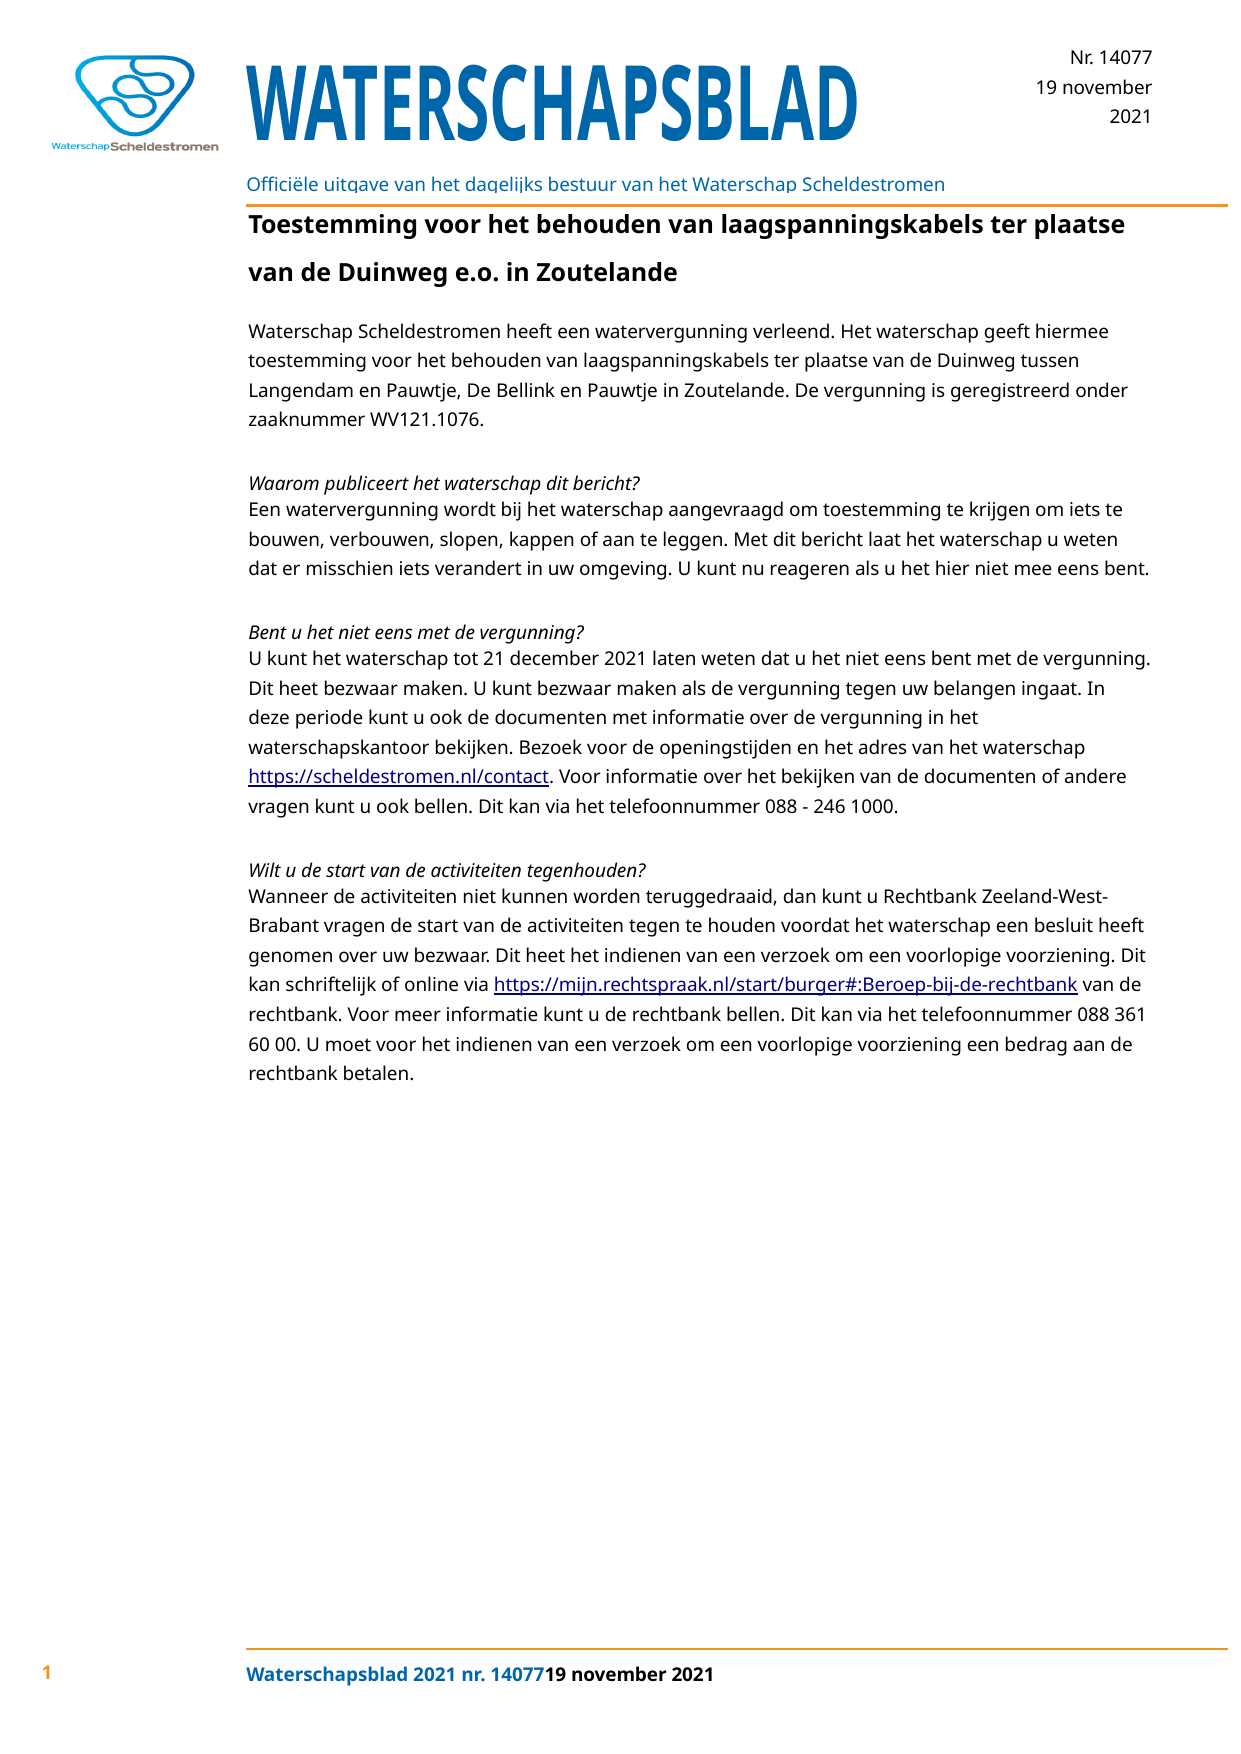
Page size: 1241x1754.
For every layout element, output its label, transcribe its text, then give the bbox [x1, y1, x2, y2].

text Wilt u de start van de activiteiten tegenhouden? [248, 857, 1152, 883]
text Bent u het niet eens met de vergunning? [248, 619, 1152, 645]
text Waarom publiceert het waterschap dit bericht? [248, 471, 1152, 496]
text Een watervergunning wordt bij het waterschap aangevraagd om toestemming te krijgen om iets te bouwen, verbouwen, slopen, kappen of aan te leggen. Met dit bericht laat het waterschap u weten dat er misschien iets verandert in uw omgeving. U kunt nu reageren als u het hier niet mee eens bent. [248, 496, 1152, 581]
picture [41, 47, 231, 172]
text U kunt het waterschap tot 21 december 2021 laten weten dat u het niet eens bent met de vergunning. Dit heet bezwaar maken. U kunt bezwaar maken als de vergunning tegen uw belangen ingaat. In deze periode kunt u ook de documenten met informatie over de vergunning in het waterschapskantoor bekijken. Bezoek voor de openingstijden en het adres van het waterschap https://scheldestromen.nl/contact. Voor informatie over het bekijken van de documenten of andere vragen kunt u ook bellen. Dit kan via het telefoonnummer 088 - 246 1000. [248, 645, 1152, 819]
text Toestemming voor het behouden van laagspanningskabels ter plaatse van de Duinweg e.o. in Zoutelande [248, 207, 1152, 288]
text Waterschap Scheldestromen heeft een watervergunning verleend. Het waterschap geeft hiermee toestemming voor het behouden van laagspanningskabels ter plaatse van de Duinweg tussen Langendam en Pauwtje, De Bellink en Pauwtje in Zoutelande. De vergunning is geregistreerd onder zaaknummer WV121.1076. [248, 318, 1152, 432]
text Wanneer de activiteiten niet kunnen worden teruggedraaid, dan kunt u Rechtbank Zeeland-West-Brabant vragen de start van de activiteiten tegen te houden voordat het waterschap een besluit heeft genomen over uw bezwaar. Dit heet het indienen van een verzoek om een voorlopige voorziening. Dit kan schriftelijk of online via https://mijn.rechtspraak.nl/start/burger#:Beroep-bij-de-rechtbank van de rechtbank. Voor meer informatie kunt u de rechtbank bellen. Dit kan via het telefoonnummer 088 361 60 00. U moet voor het indienen van een verzoek om een voorlopige voorziening een bedrag aan de rechtbank betalen. [248, 883, 1152, 1086]
